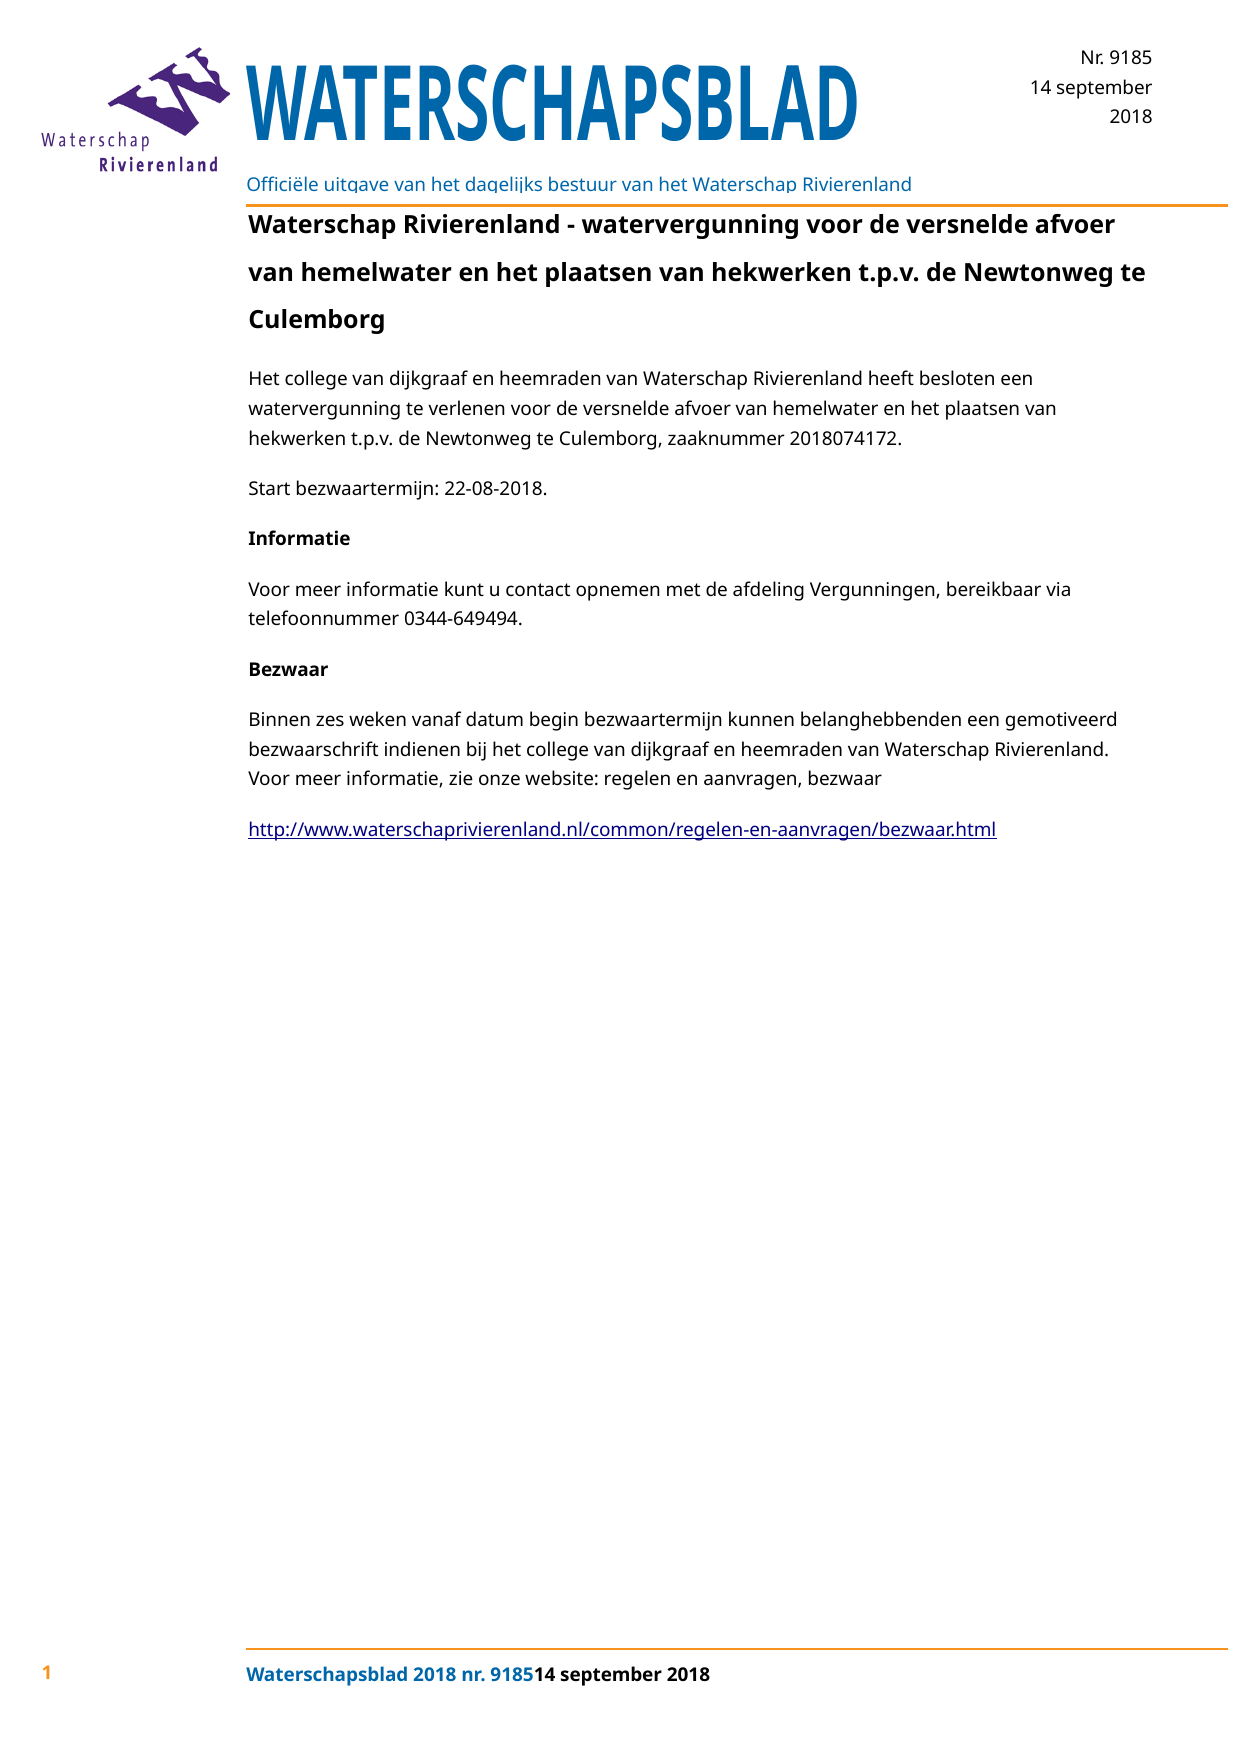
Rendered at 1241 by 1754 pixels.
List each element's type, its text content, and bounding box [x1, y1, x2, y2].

text Bezwaar [248, 656, 1152, 682]
text Het college van dijkgraaf en heemraden van Waterschap Rivierenland heeft besloten een watervergunning te verlenen voor de versnelde afvoer van hemelwater en het plaatsen van hekwerken t.p.v. de Newtonweg te Culemborg, zaaknummer 2018074172. [248, 366, 1152, 450]
text Voor meer informatie kunt u contact opnemen met de afdeling Vergunningen, bereikbaar via telefoonnummer 0344-649494. [248, 576, 1152, 631]
text Informatie [248, 526, 1152, 551]
text http://www.waterschaprivierenland.nl/common/regelen-en-aanvragen/bezwaar.html [248, 816, 1152, 842]
text Waterschap Rivierenland - watervergunning voor de versnelde afvoer van hemelwater en het plaatsen van hekwerken t.p.v. de Newtonweg te Culemborg [248, 207, 1152, 336]
text Binnen zes weken vanaf datum begin bezwaartermijn kunnen belanghebbenden een gemotiveerd bezwaarschrift indienen bij het college van dijkgraaf en heemraden van Waterschap Rivierenland. Voor meer informatie, zie onze website: regelen en aanvragen, bezwaar [248, 706, 1152, 791]
picture [41, 47, 231, 172]
text Start bezwaartermijn: 22-08-2018. [248, 475, 1152, 501]
